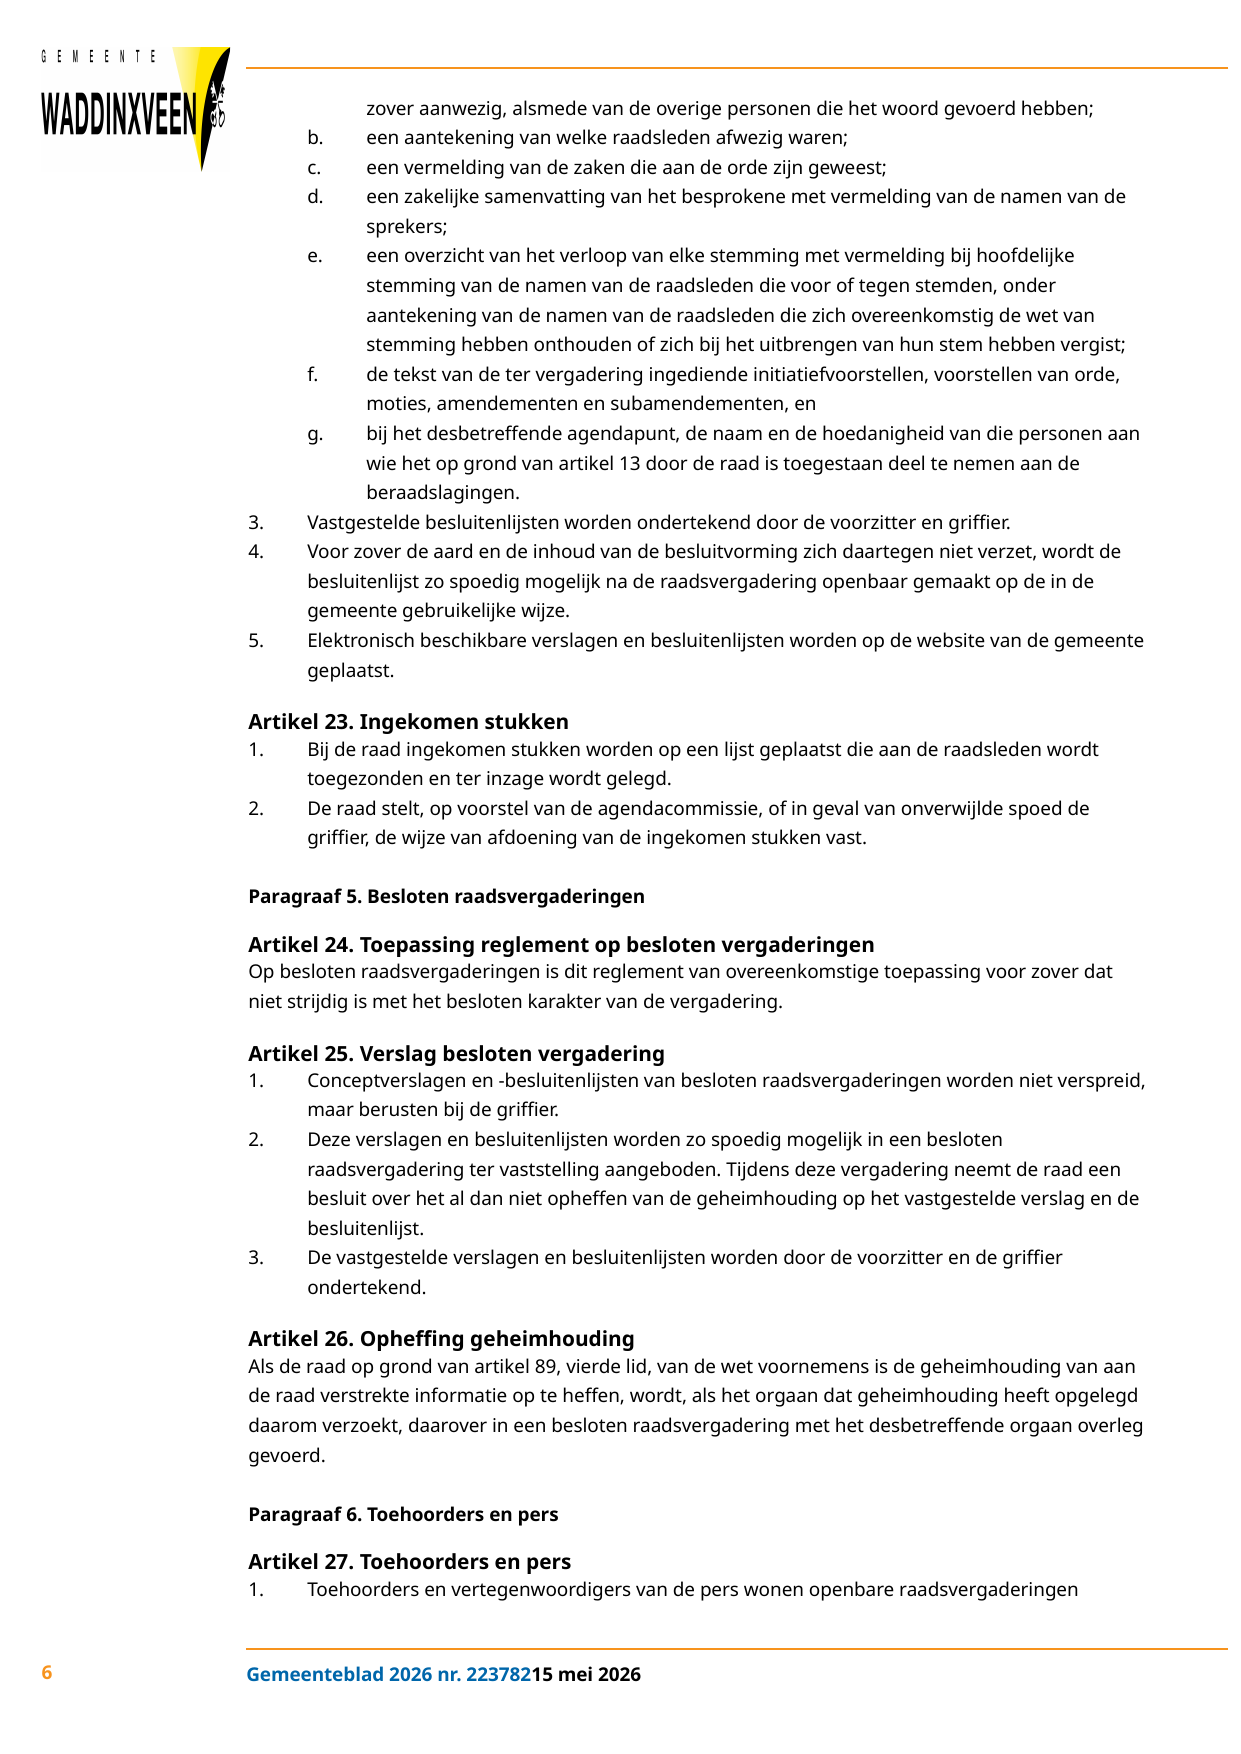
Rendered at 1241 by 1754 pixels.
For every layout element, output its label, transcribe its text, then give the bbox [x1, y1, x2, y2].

text Als de raad op grond van artikel 89, vierde lid, van de wet voornemens is de geheimhouding van aan de raad verstrekte informatie op te heffen, wordt, als het orgaan dat geheimhouding heeft opgelegd daarom verzoekt, daarover in een besloten raadsvergadering met het desbetreffende orgaan overleg gevoerd. [248, 1353, 1152, 1467]
list Deze verslagen en besluitenlijsten worden zo spoedig mogelijk in een besloten raadsvergadering ter vaststelling aangeboden. Tijdens deze vergadering neemt de raad een besluit over het al dan niet opheffen van de geheimhouding op het vastgestelde verslag en de besluitenlijst. [248, 1126, 1152, 1241]
text Artikel 24. Toepassing reglement op besloten vergaderingen [248, 930, 1152, 959]
text Artikel 27. Toehoorders en pers [248, 1547, 1152, 1576]
list Vastgestelde besluitenlijsten worden ondertekend door de voorzitter en griffier. [248, 509, 1152, 535]
text Op besloten raadsvergaderingen is dit reglement van overeenkomstige toepassing voor zover dat niet strijdig is met het besloten karakter van de vergadering. [248, 959, 1152, 1014]
list Bij de raad ingekomen stukken worden op een lijst geplaatst die aan de raadsleden wordt toegezonden en ter inzage wordt gelegd. [248, 736, 1152, 791]
list Voor zover de aard en de inhoud van de besluitvorming zich daartegen niet verzet, wordt de besluitenlijst zo spoedig mogelijk na de raadsvergadering openbaar gemaakt op de in de gemeente gebruikelijke wijze. [248, 538, 1152, 623]
text Paragraaf 6. Toehoorders en pers [248, 1501, 1152, 1527]
list een overzicht van het verloop van elke stemming met vermelding bij hoofdelijke stemming van de namen van de raadsleden die voor of tegen stemden, onder aantekening van de namen van de raadsleden die zich overeenkomstig de wet van stemming hebben onthouden of zich bij het uitbrengen van hun stem hebben vergist; [307, 243, 1152, 357]
list De raad stelt, op voorstel van de agendacommissie, of in geval van onverwijlde spoed de griffier, de wijze van afdoening van de ingekomen stukken vast. [248, 795, 1152, 850]
list Conceptverslagen en -besluitenlijsten van besloten raadsvergaderingen worden niet verspreid, maar berusten bij de griffier. [248, 1067, 1152, 1122]
list een vermelding van de zaken die aan de orde zijn geweest; [307, 154, 1152, 180]
text Artikel 23. Ingekomen stukken [248, 707, 1152, 736]
text Paragraaf 5. Besloten raadsvergaderingen [248, 884, 1152, 909]
text Artikel 25. Verslag besloten vergadering [248, 1039, 1152, 1067]
list Toehoorders en vertegenwoordigers van de pers wonen openbare raadsvergaderingen [248, 1576, 1152, 1602]
list Elektronisch beschikbare verslagen en besluitenlijsten worden op de website van de gemeente geplaatst. [248, 627, 1152, 683]
text Artikel 26. Opheffing geheimhouding [248, 1324, 1152, 1353]
list bij het desbetreffende agendapunt, de naam en de hoedanigheid van die personen aan wie het op grond van artikel 13 door de raad is toegestaan deel te nemen aan de beraadslagingen. [307, 420, 1152, 505]
picture [41, 47, 231, 172]
list een aantekening van welke raadsleden afwezig waren; [307, 124, 1152, 150]
list De vastgestelde verslagen en besluitenlijsten worden door de voorzitter en de griffier ondertekend. [248, 1244, 1152, 1300]
list de tekst van de ter vergadering ingediende initiatiefvoorstellen, voorstellen van orde, moties, amendementen en subamendementen, en [307, 361, 1152, 416]
list zover aanwezig, alsmede van de overige personen die het woord gevoerd hebben; [307, 95, 1152, 121]
list een zakelijke samenvatting van het besprokene met vermelding van de namen van de sprekers; [307, 183, 1152, 239]
